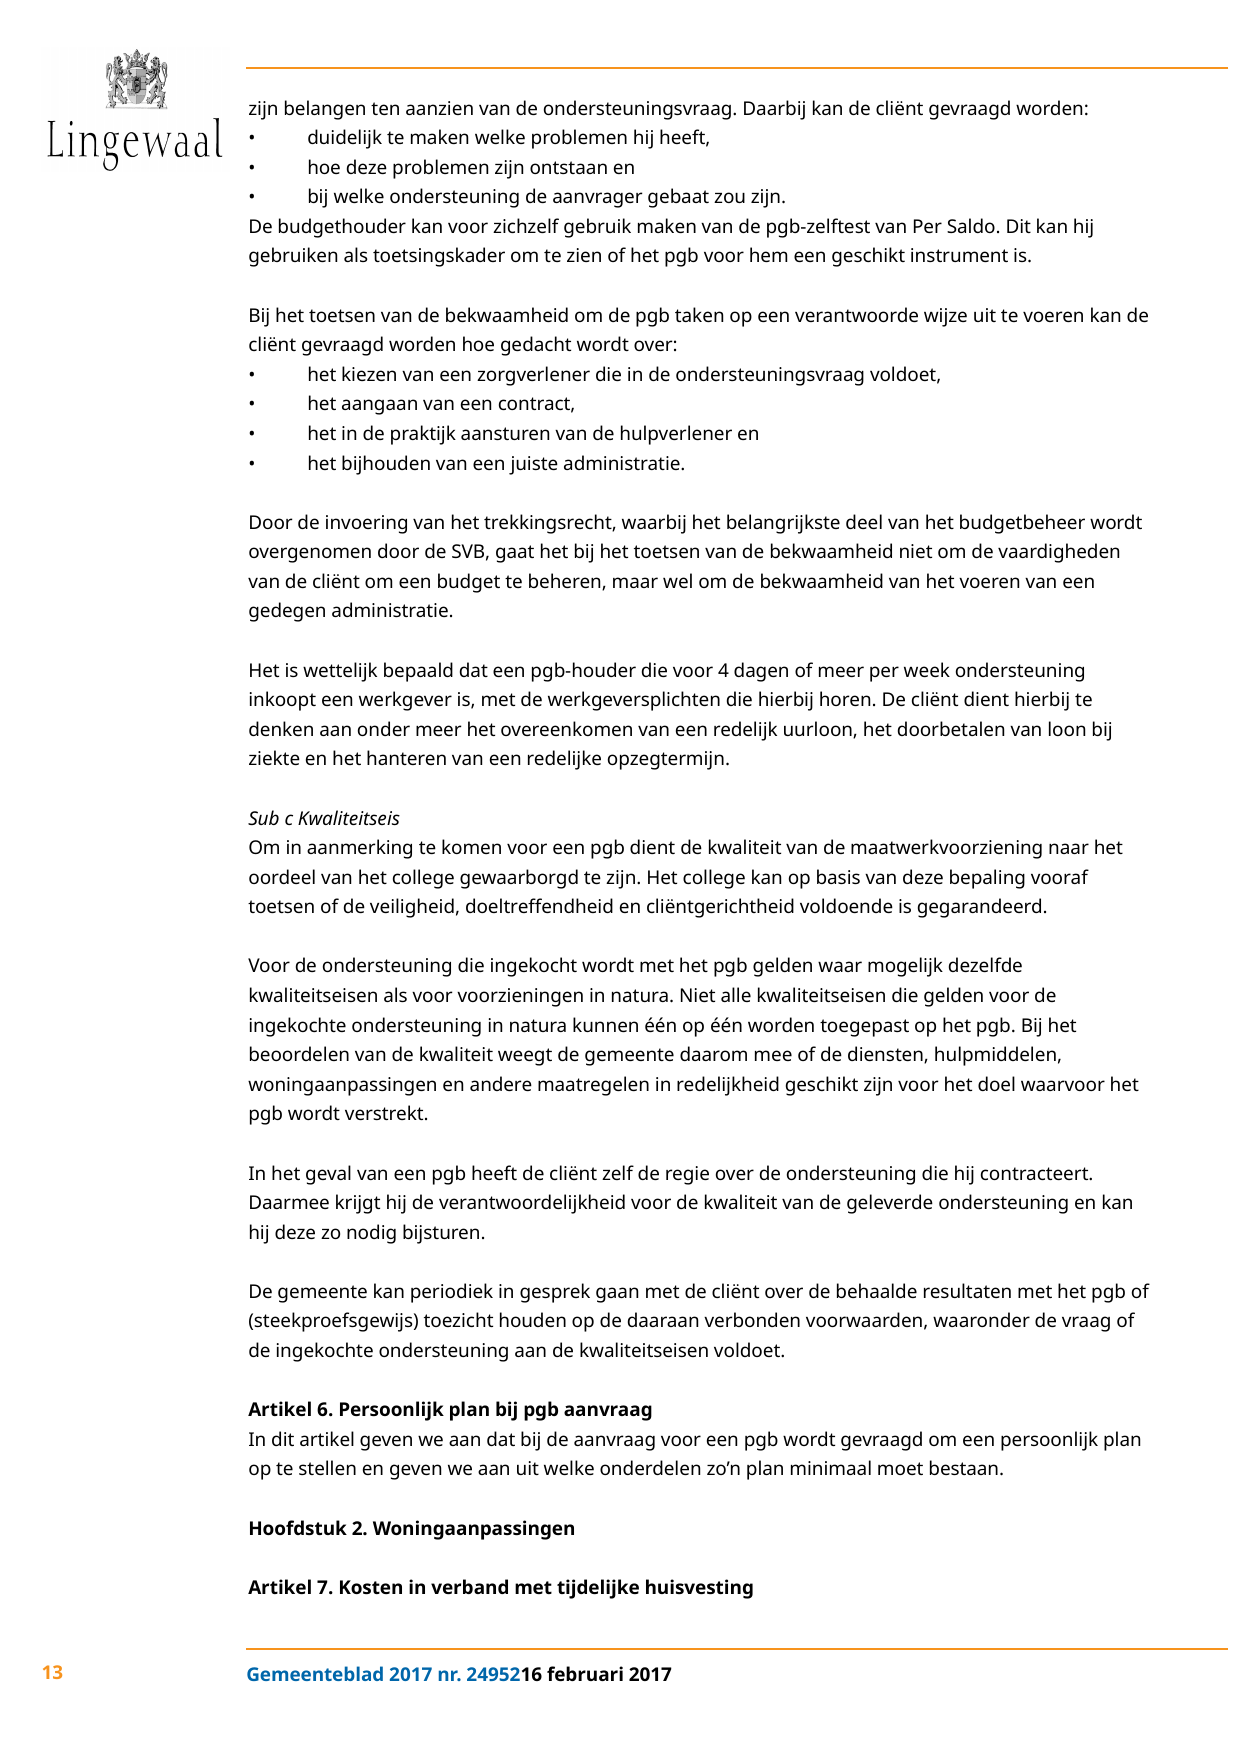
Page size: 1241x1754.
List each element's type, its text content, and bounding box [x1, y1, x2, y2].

list duidelijk te maken welke problemen hij heeft, [248, 124, 1152, 150]
text Artikel 6. Persoonlijk plan bij pgb aanvraag [248, 1396, 1152, 1422]
list het in de praktijk aansturen van de hulpverlener en [248, 420, 1152, 446]
text Sub c Kwaliteitseis [248, 805, 1152, 831]
text De gemeente kan periodiek in gesprek gaan met de cliënt over de behaalde resultaten met het pgb of (steekproefsgewijs) toezicht houden op de daaraan verbonden voorwaarden, waaronder de vraag of de ingekochte ondersteuning aan de kwaliteitseisen voldoet. [248, 1278, 1152, 1363]
list hoe deze problemen zijn ontstaan en [248, 154, 1152, 180]
list bij welke ondersteuning de aanvrager gebaat zou zijn. [248, 183, 1152, 209]
text De budgethouder kan voor zichzelf gebruik maken van de pgb-zelftest van Per Saldo. Dit kan hij gebruiken als toetsingskader om te zien of het pgb voor hem een geschikt instrument is. [248, 213, 1152, 268]
text Bij het toetsen van de bekwaamheid om de pgb taken op een verantwoorde wijze uit te voeren kan de cliënt gevraagd worden hoe gedacht wordt over: [248, 302, 1152, 357]
text In het geval van een pgb heeft de cliënt zelf de regie over de ondersteuning die hij contracteert. Daarmee krijgt hij de verantwoordelijkheid voor de kwaliteit van de geleverde ondersteuning en kan hij deze zo nodig bijsturen. [248, 1160, 1152, 1245]
picture [41, 47, 231, 172]
text Voor de ondersteuning die ingekocht wordt met het pgb gelden waar mogelijk dezelfde kwaliteitseisen als voor voorzieningen in natura. Niet alle kwaliteitseisen die gelden voor de ingekochte ondersteuning in natura kunnen één op één worden toegepast op het pgb. Bij het beoordelen van de kwaliteit weegt de gemeente daarom mee of de diensten, hulpmiddelen, woningaanpassingen en andere maatregelen in redelijkheid geschikt zijn voor het doel waarvoor het pgb wordt verstrekt. [248, 953, 1152, 1126]
text Hoofdstuk 2. Woningaanpassingen [248, 1515, 1152, 1541]
text Het is wettelijk bepaald dat een pgb-houder die voor 4 dagen of meer per week ondersteuning inkoopt een werkgever is, met de werkgeversplichten die hierbij horen. De cliënt dient hierbij te denken aan onder meer het overeenkomen van een redelijk uurloon, het doorbetalen van loon bij ziekte en het hanteren van een redelijke opzegtermijn. [248, 657, 1152, 771]
text Om in aanmerking te komen voor een pgb dient de kwaliteit van de maatwerkvoorziening naar het oordeel van het college gewaarborgd te zijn. Het college kan op basis van deze bepaling vooraf toetsen of de veiligheid, doeltreffendheid en cliëntgerichtheid voldoende is gegarandeerd. [248, 834, 1152, 919]
text In dit artikel geven we aan dat bij de aanvraag voor een pgb wordt gevraagd om een persoonlijk plan op te stellen en geven we aan uit welke onderdelen zo’n plan minimaal moet bestaan. [248, 1426, 1152, 1481]
text Door de invoering van het trekkingsrecht, waarbij het belangrijkste deel van het budgetbeheer wordt overgenomen door de SVB, gaat het bij het toetsen van de bekwaamheid niet om de vaardigheden van de cliënt om een budget te beheren, maar wel om de bekwaamheid van het voeren van een gedegen administratie. [248, 509, 1152, 623]
text zijn belangen ten aanzien van de ondersteuningsvraag. Daarbij kan de cliënt gevraagd worden: [248, 95, 1152, 121]
list het kiezen van een zorgverlener die in de ondersteuningsvraag voldoet, [248, 361, 1152, 387]
text Artikel 7. Kosten in verband met tijdelijke huisvesting [248, 1574, 1152, 1600]
list het aangaan van een contract, [248, 391, 1152, 416]
list het bijhouden van een juiste administratie. [248, 450, 1152, 476]
